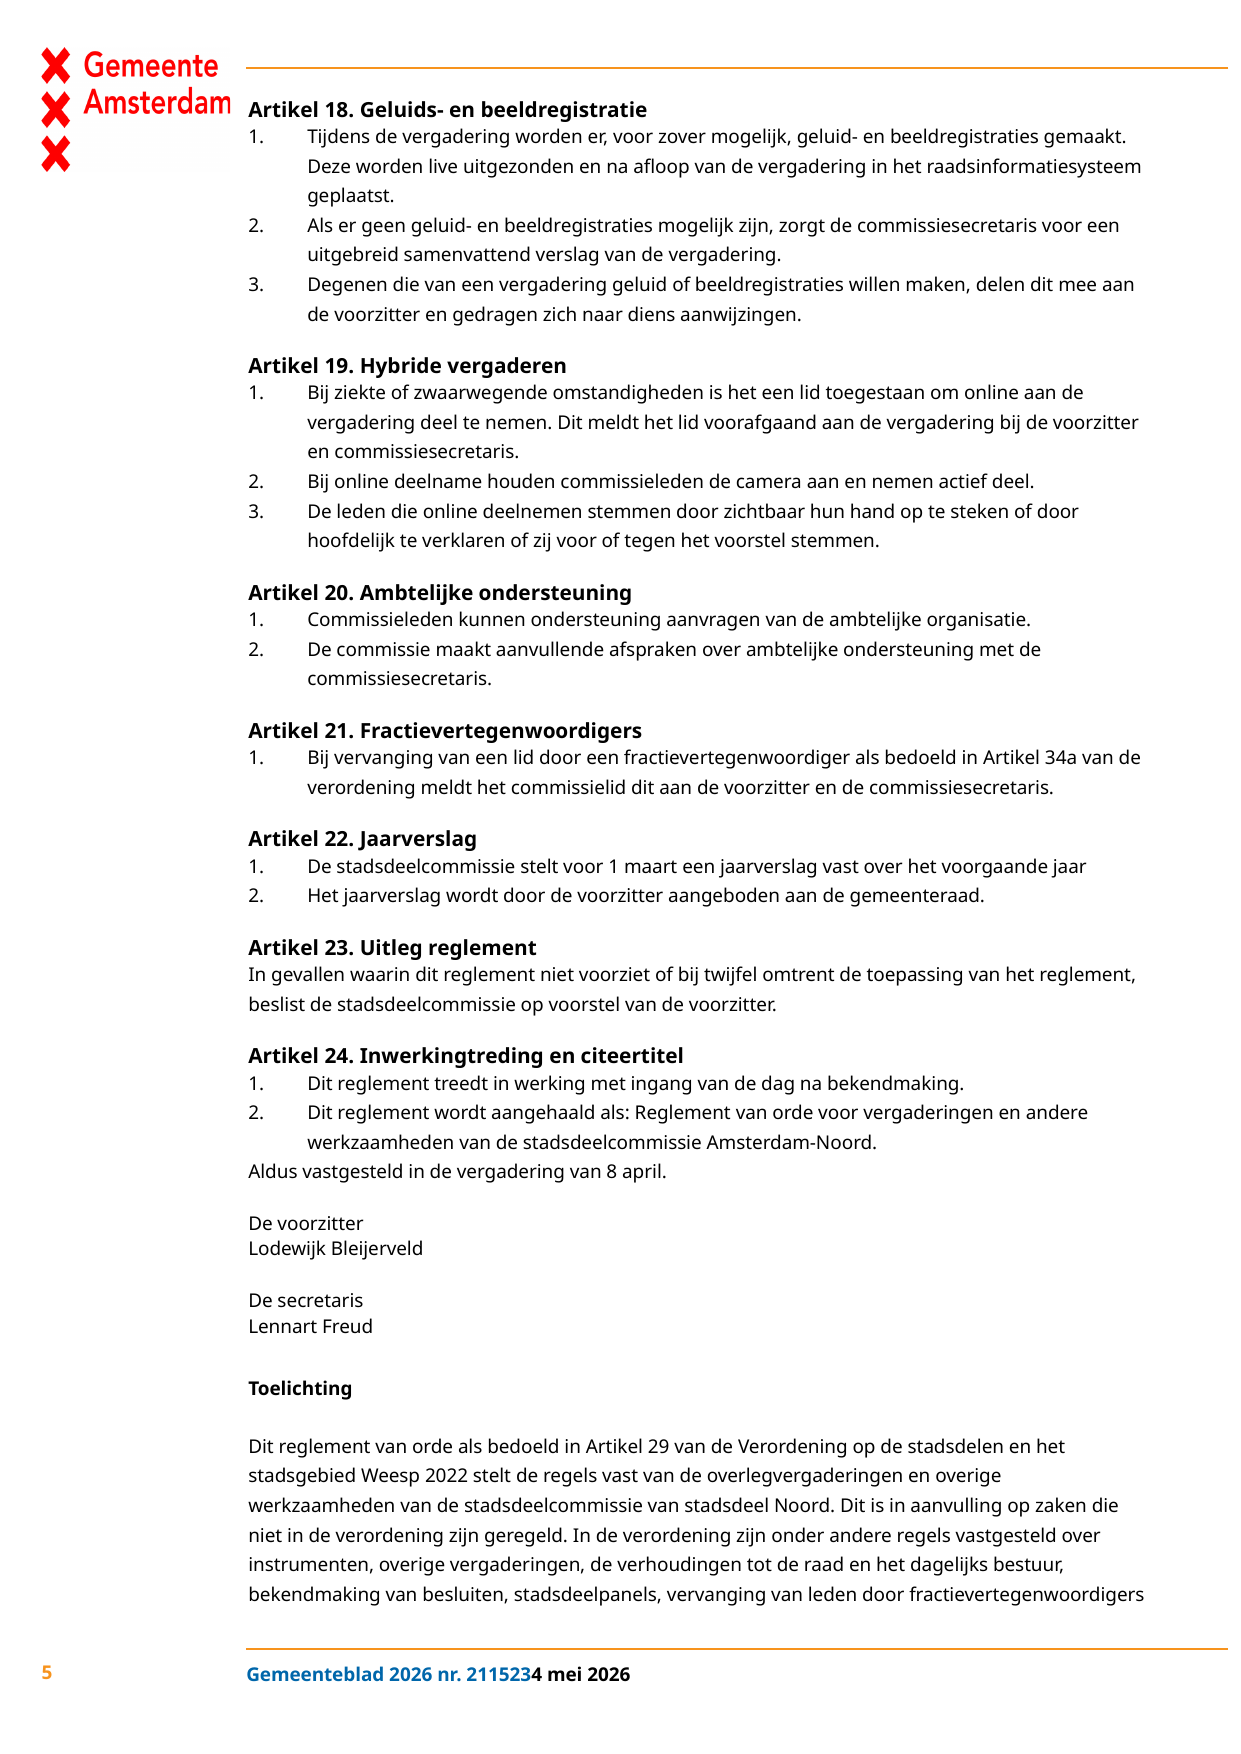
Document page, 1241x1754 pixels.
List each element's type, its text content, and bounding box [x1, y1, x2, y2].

text Lennart Freud [248, 1313, 1152, 1338]
list De leden die online deelnemen stemmen door zichtbaar hun hand op te steken of door hoofdelijk te verklaren of zij voor of tegen het voorstel stemmen. [248, 498, 1152, 553]
text Artikel 20. Ambtelijke ondersteuning [248, 578, 1152, 606]
list Als er geen geluid- en beeldregistraties mogelijk zijn, zorgt de commissiesecretaris voor een uitgebreid samenvattend verslag van de vergadering. [248, 212, 1152, 267]
text De secretaris [248, 1287, 1152, 1313]
list Commissieleden kunnen ondersteuning aanvragen van de ambtelijke organisatie. [248, 606, 1152, 632]
list Degenen die van een vergadering geluid of beeldregistraties willen maken, delen dit mee aan de voorzitter en gedragen zich naar diens aanwijzingen. [248, 271, 1152, 326]
text Lodewijk Bleijerveld [248, 1236, 1152, 1261]
list Het jaarverslag wordt door de voorzitter aangeboden aan de gemeenteraad. [248, 882, 1152, 908]
text Artikel 22. Jaarverslag [248, 824, 1152, 853]
text Toelichting [248, 1364, 1152, 1404]
text Artikel 23. Uitleg reglement [248, 933, 1152, 961]
list Bij vervanging van een lid door een fractievertegenwoordiger als bedoeld in Artikel 34a van de verordening meldt het commissielid dit aan de voorzitter en de commissiesecretaris. [248, 744, 1152, 800]
text Artikel 24. Inwerkingtreding en citeertitel [248, 1041, 1152, 1070]
list Bij online deelname houden commissieleden de camera aan en nemen actief deel. [248, 468, 1152, 494]
text Artikel 19. Hybride vergaderen [248, 351, 1152, 379]
list De commissie maakt aanvullende afspraken over ambtelijke ondersteuning met de commissiesecretaris. [248, 636, 1152, 691]
list De stadsdeelcommissie stelt voor 1 maart een jaarverslag vast over het voorgaande jaar [248, 853, 1152, 878]
list Tijdens de vergadering worden er, voor zover mogelijk, geluid- en beeldregistraties gemaakt. Deze worden live uitgezonden en na afloop van de vergadering in het raadsinformatiesysteem geplaatst. [248, 123, 1152, 208]
text In gevallen waarin dit reglement niet voorziet of bij twijfel omtrent de toepassing van het reglement, beslist de stadsdeelcommissie op voorstel van de voorzitter. [248, 961, 1152, 1017]
text Dit reglement van orde als bedoeld in Artikel 29 van de Verordening op de stadsdelen en het stadsgebied Weesp 2022 stelt de regels vast van de overlegvergaderingen en overige werkzaamheden van de stadsdeelcommissie van stadsdeel Noord. Dit is in aanvulling op zaken die niet in de verordening zijn geregeld. In de verordening zijn onder andere regels vastgesteld over instrumenten, overige vergaderingen, de verhoudingen tot de raad en het dagelijks bestuur, bekendmaking van besluiten, stadsdeelpanels, vervanging van leden door fractievertegenwoordigers [248, 1433, 1152, 1607]
text Aldus vastgesteld in de vergadering van 8 april. [248, 1158, 1152, 1184]
list Dit reglement wordt aangehaald als: Reglement van orde voor vergaderingen en andere werkzaamheden van de stadsdeelcommissie Amsterdam-Noord. [248, 1099, 1152, 1154]
list Dit reglement treedt in werking met ingang van de dag na bekendmaking. [248, 1070, 1152, 1095]
picture [41, 47, 231, 172]
text Artikel 18. Geluids- en beeldregistratie [248, 95, 1152, 123]
text De voorzitter [248, 1210, 1152, 1236]
text Artikel 21. Fractievertegenwoordigers [248, 716, 1152, 744]
list Bij ziekte of zwaarwegende omstandigheden is het een lid toegestaan om online aan de vergadering deel te nemen. Dit meldt het lid voorafgaand aan de vergadering bij de voorzitter en commissiesecretaris. [248, 379, 1152, 464]
